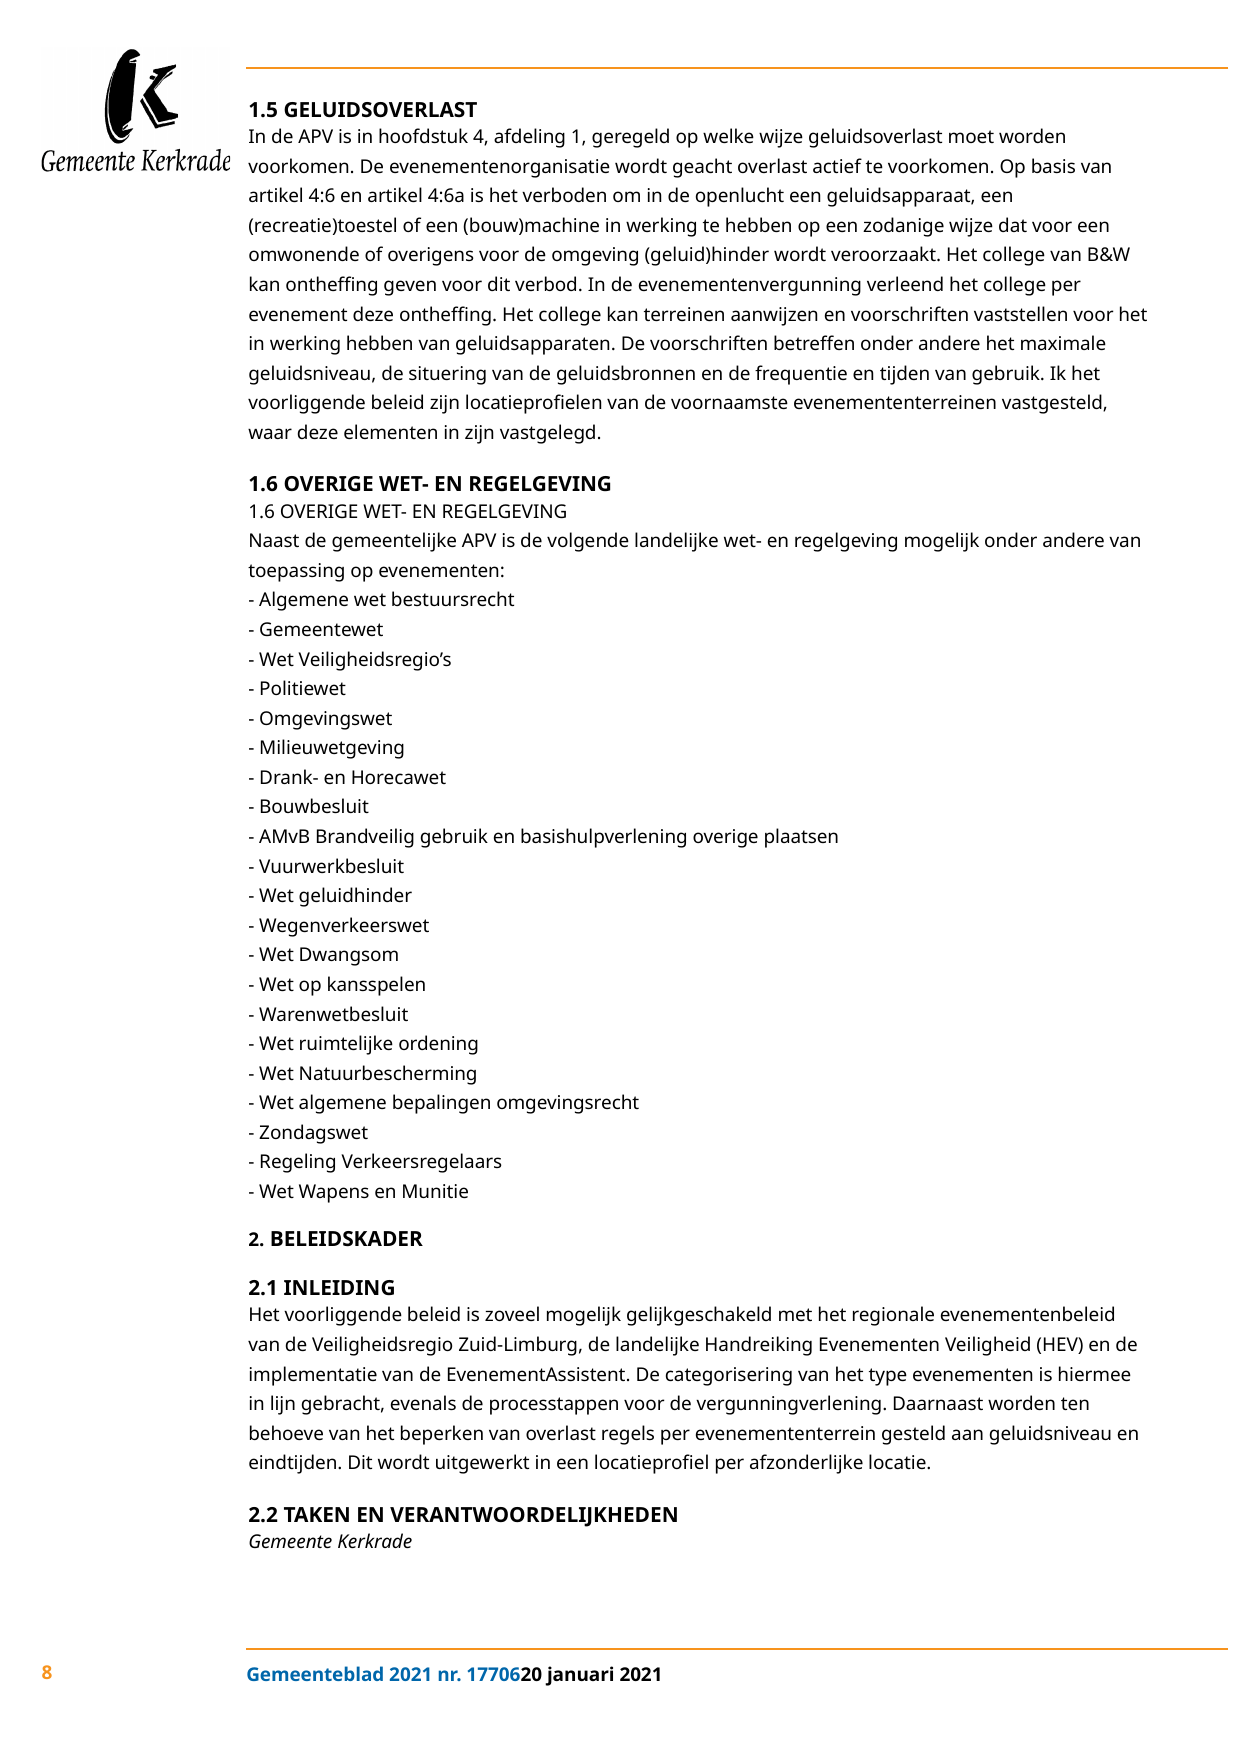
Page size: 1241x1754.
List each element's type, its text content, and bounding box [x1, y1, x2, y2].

text - Wet Natuurbescherming [248, 1060, 1152, 1086]
picture [41, 47, 231, 172]
text - Wet geluidhinder [248, 882, 1152, 908]
text - Gemeentewet [248, 616, 1152, 642]
text - Wet op kansspelen [248, 971, 1152, 997]
text - Regeling Verkeersregelaars [248, 1149, 1152, 1174]
text - Wegenverkeerswet [248, 912, 1152, 938]
text 1.6 OVERIGE WET- EN REGELGEVING [248, 498, 1152, 524]
text - Zondagswet [248, 1119, 1152, 1145]
text - Vuurwerkbesluit [248, 853, 1152, 879]
text - Wet Wapens en Munitie [248, 1178, 1152, 1204]
text Het voorliggende beleid is zoveel mogelijk gelijkgeschakeld met het regionale evenementenbeleid van de Veiligheidsregio Zuid-Limburg, de landelijke Handreiking Evenementen Veiligheid (HEV) en de implementatie van de EvenementAssistent. De categorisering van het type evenementen is hiermee in lijn gebracht, evenals de processtappen voor de vergunningverlening. Daarnaast worden ten behoeve van het beperken van overlast regels per evenemententerrein gesteld aan geluidsniveau en eindtijden. Dit wordt uitgewerkt in een locatieprofiel per afzonderlijke locatie. [248, 1302, 1152, 1475]
text - Bouwbesluit [248, 794, 1152, 819]
text - Wet algemene bepalingen omgevingsrecht [248, 1089, 1152, 1115]
text - Wet Veiligheidsregio’s [248, 646, 1152, 672]
text - Wet ruimtelijke ordening [248, 1030, 1152, 1056]
text Naast de gemeentelijke APV is de volgende landelijke wet- en regelgeving mogelijk onder andere van toepassing op evenementen: [248, 527, 1152, 583]
text 1.5 GELUIDSOVERLAST [248, 95, 1152, 123]
text - Politiewet [248, 675, 1152, 701]
text - Warenwetbesluit [248, 1001, 1152, 1027]
text In de APV is in hoofdstuk 4, afdeling 1, geregeld op welke wijze geluidsoverlast moet worden voorkomen. De evenementenorganisatie wordt geacht overlast actief te voorkomen. Op basis van artikel 4:6 en artikel 4:6a is het verboden om in de openlucht een geluidsapparaat, een (recreatie)toestel of een (bouw)machine in werking te hebben op een zodanige wijze dat voor een omwonende of overigens voor de omgeving (geluid)hinder wordt veroorzaakt. Het college van B&W kan ontheffing geven voor dit verbod. In de evenementenvergunning verleend het college per evenement deze ontheffing. Het college kan terreinen aanwijzen en voorschriften vaststellen voor het in werking hebben van geluidsapparaten. De voorschriften betreffen onder andere het maximale geluidsniveau, de situering van de geluidsbronnen en de frequentie en tijden van gebruik. Ik het voorliggende beleid zijn locatieprofielen van de voornaamste evenemententerreinen vastgesteld, waar deze elementen in zijn vastgelegd. [248, 123, 1152, 445]
text 2.2 TAKEN EN VERANTWOORDELIJKHEDEN [248, 1500, 1152, 1528]
text - Drank- en Horecawet [248, 764, 1152, 790]
text - Wet Dwangsom [248, 942, 1152, 967]
text 2. BELEIDSKADER [248, 1224, 1152, 1252]
text - Omgevingswet [248, 705, 1152, 731]
text 2.1 INLEIDING [248, 1273, 1152, 1302]
text - AMvB Brandveilig gebruik en basishulpverlening overige plaatsen [248, 823, 1152, 849]
text - Milieuwetgeving [248, 734, 1152, 760]
text 1.6 OVERIGE WET- EN REGELGEVING [248, 469, 1152, 498]
text Gemeente Kerkrade [248, 1528, 1152, 1554]
text - Algemene wet bestuursrecht [248, 587, 1152, 612]
